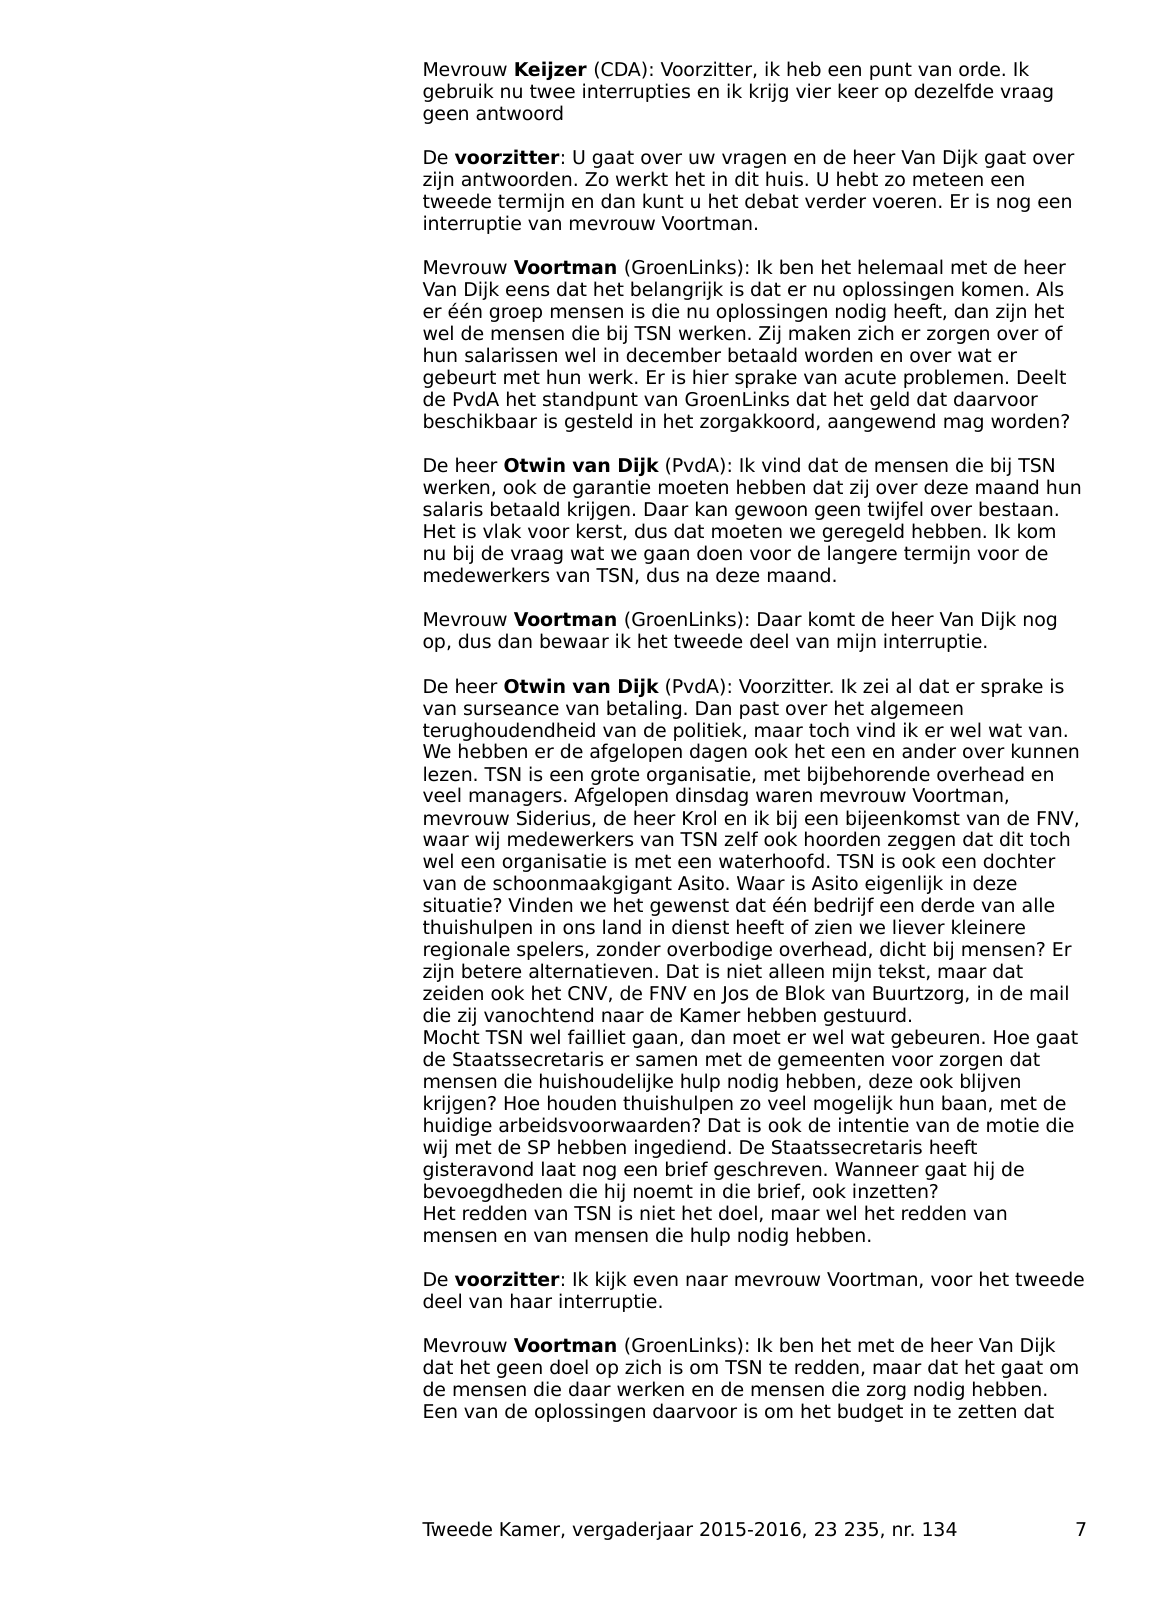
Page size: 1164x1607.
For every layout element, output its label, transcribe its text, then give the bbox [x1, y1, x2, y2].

text De voorzitter: Ik kijk even naar mevrouw Voortman, voor het tweede deel van haar interruptie. [422, 1269, 1087, 1313]
text Het redden van TSN is niet het doel, maar wel het redden van mensen en van mensen die hulp nodig hebben. [422, 1203, 1087, 1247]
text Mevrouw Voortman (GroenLinks): Ik ben het helemaal met de heer Van Dijk eens dat het belangrijk is dat er nu oplossingen komen. Als er één groep mensen is die nu oplossingen nodig heeft, dan zijn het wel de mensen die bij TSN werken. Zij maken zich er zorgen over of hun salarissen wel in december betaald worden en over wat er gebeurt met hun werk. Er is hier sprake van acute problemen. Deelt de PvdA het standpunt van GroenLinks dat het geld dat daarvoor beschikbaar is gesteld in het zorgakkoord, aangewend mag worden? [422, 257, 1087, 433]
text Mevrouw Keijzer (CDA): Voorzitter, ik heb een punt van orde. Ik gebruik nu twee interrupties en ik krijg vier keer op dezelfde vraag geen antwoord [422, 59, 1087, 125]
text Mevrouw Voortman (GroenLinks): Daar komt de heer Van Dijk nog op, dus dan bewaar ik het tweede deel van mijn interruptie. [422, 609, 1087, 653]
text Mevrouw Voortman (GroenLinks): Ik ben het met de heer Van Dijk dat het geen doel op zich is om TSN te redden, maar dat het gaat om de mensen die daar werken en de mensen die zorg nodig hebben. Een van de oplossingen daarvoor is om het budget in te zetten dat [422, 1335, 1087, 1423]
text De heer Otwin van Dijk (PvdA): Ik vind dat de mensen die bij TSN werken, ook de garantie moeten hebben dat zij over deze maand hun salaris betaald krijgen. Daar kan gewoon geen twijfel over bestaan. Het is vlak voor kerst, dus dat moeten we geregeld hebben. Ik kom nu bij de vraag wat we gaan doen voor de langere termijn voor de medewerkers van TSN, dus na deze maand. [422, 455, 1087, 587]
text De heer Otwin van Dijk (PvdA): Voorzitter. Ik zei al dat er sprake is van surseance van betaling. Dan past over het algemeen terughoudendheid van de politiek, maar toch vind ik er wel wat van. We hebben er de afgelopen dagen ook het een en ander over kunnen lezen. TSN is een grote organisatie, met bijbehorende overhead en veel managers. Afgelopen dinsdag waren mevrouw Voortman, mevrouw Siderius, de heer Krol en ik bij een bijeenkomst van de FNV, waar wij medewerkers van TSN zelf ook hoorden zeggen dat dit toch wel een organisatie is met een waterhoofd. TSN is ook een dochter van de schoonmaakgigant Asito. Waar is Asito eigenlijk in deze situatie? Vinden we het gewenst dat één bedrijf een derde van alle thuishulpen in ons land in dienst heeft of zien we liever kleinere regionale spelers, zonder overbodige overhead, dicht bij mensen? Er zijn betere alternatieven. Dat is niet alleen mijn tekst, maar dat zeiden ook het CNV, de FNV en Jos de Blok van Buurtzorg, in de mail die zij vanochtend naar de Kamer hebben gestuurd. [422, 676, 1087, 1027]
text Mocht TSN wel failliet gaan, dan moet er wel wat gebeuren. Hoe gaat de Staatssecretaris er samen met de gemeenten voor zorgen dat mensen die huishoudelijke hulp nodig hebben, deze ook blijven krijgen? Hoe houden thuishulpen zo veel mogelijk hun baan, met de huidige arbeidsvoorwaarden? Dat is ook de intentie van de motie die wij met de SP hebben ingediend. De Staatssecretaris heeft gisteravond laat nog een brief geschreven. Wanneer gaat hij de bevoegdheden die hij noemt in die brief, ook inzetten? [422, 1027, 1087, 1203]
text De voorzitter: U gaat over uw vragen en de heer Van Dijk gaat over zijn antwoorden. Zo werkt het in dit huis. U hebt zo meteen een tweede termijn en dan kunt u het debat verder voeren. Er is nog een interruptie van mevrouw Voortman. [422, 147, 1087, 235]
